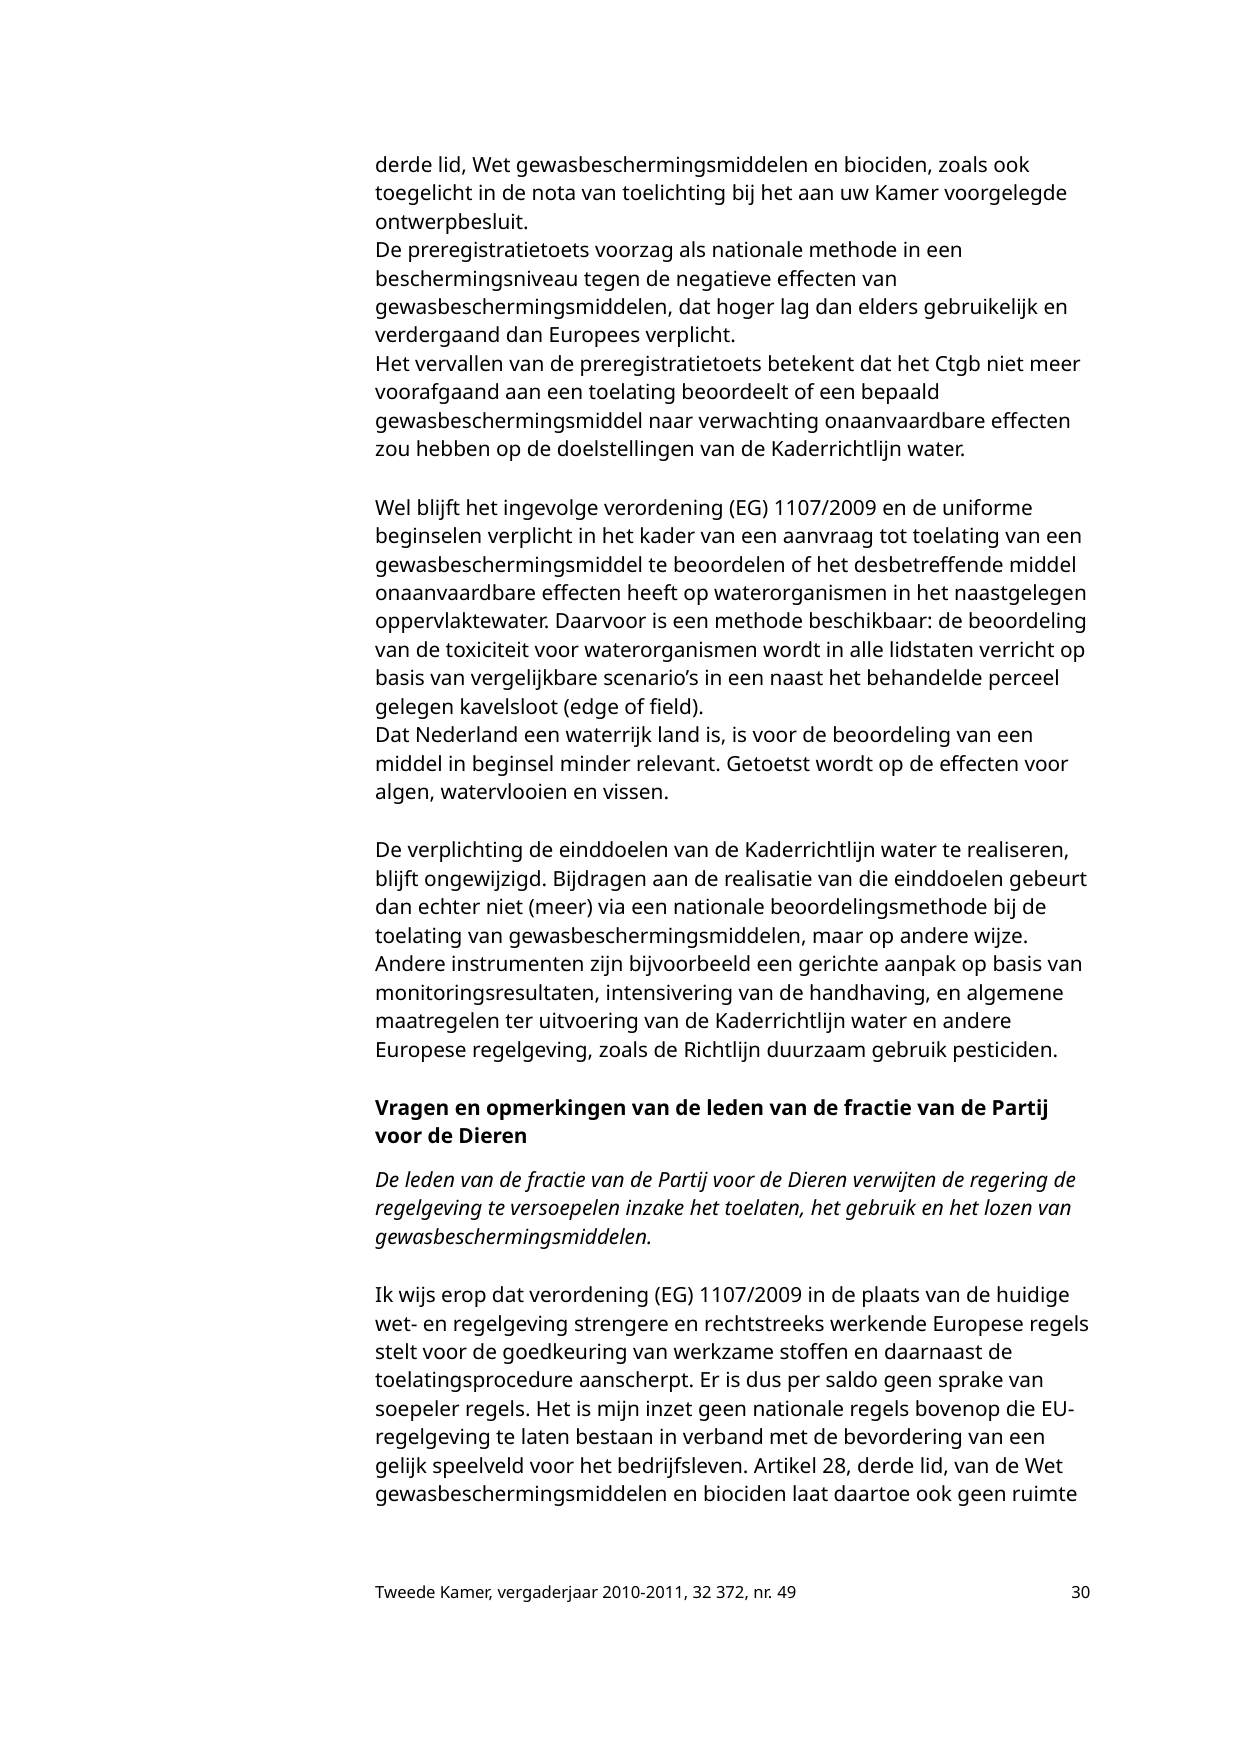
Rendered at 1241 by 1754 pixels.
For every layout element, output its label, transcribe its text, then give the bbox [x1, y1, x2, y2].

text derde lid, Wet gewasbeschermingsmiddelen en biociden, zoals ook toegelicht in de nota van toelichting bij het aan uw Kamer voorgelegde ontwerpbesluit. [375, 150, 1090, 235]
text De leden van de fractie van de Partij voor de Dieren verwijten de regering de regelgeving te versoepelen inzake het toelaten, het gebruik en het lozen van gewasbeschermingsmiddelen. [375, 1165, 1090, 1250]
text Het vervallen van de preregistratietoets betekent dat het Ctgb niet meer voorafgaand aan een toelating beoordeelt of een bepaald gewasbeschermingsmiddel naar verwachting onaanvaardbare effecten zou hebben op de doelstellingen van de Kaderrichtlijn water. [375, 349, 1090, 463]
text Dat Nederland een waterrijk land is, is voor de beoordeling van een middel in beginsel minder relevant. Getoetst wordt op de effecten voor algen, watervlooien en vissen. [375, 720, 1090, 806]
text Vragen en opmerkingen van de leden van de fractie van de Partij voor de Dieren [375, 1093, 1090, 1150]
text De preregistratietoets voorzag als nationale methode in een beschermingsniveau tegen de negatieve effecten van gewasbeschermingsmiddelen, dat hoger lag dan elders gebruikelijk en verdergaand dan Europees verplicht. [375, 235, 1090, 349]
text Ik wijs erop dat verordening (EG) 1107/2009 in de plaats van de huidige wet- en regelgeving strengere en rechtstreeks werkende Europese regels stelt voor de goedkeuring van werkzame stoffen en daarnaast de toelatingsprocedure aanscherpt. Er is dus per saldo geen sprake van soepeler regels. Het is mijn inzet geen nationale regels bovenop die EU-regelgeving te laten bestaan in verband met de bevordering van een gelijk speelveld voor het bedrijfsleven. Artikel 28, derde lid, van de Wet gewasbeschermingsmiddelen en biociden laat daartoe ook geen ruimte [375, 1280, 1090, 1508]
text De verplichting de einddoelen van de Kaderrichtlijn water te realiseren, blijft ongewijzigd. Bijdragen aan de realisatie van die einddoelen gebeurt dan echter niet (meer) via een nationale beoordelingsmethode bij de toelating van gewasbeschermingsmiddelen, maar op andere wijze. Andere instrumenten zijn bijvoorbeeld een gerichte aanpak op basis van monitoringsresultaten, intensivering van de handhaving, en algemene maatregelen ter uitvoering van de Kaderrichtlijn water en andere Europese regelgeving, zoals de Richtlijn duurzaam gebruik pesticiden. [375, 836, 1090, 1063]
text Wel blijft het ingevolge verordening (EG) 1107/2009 en de uniforme beginselen verplicht in het kader van een aanvraag tot toelating van een gewasbeschermingsmiddel te beoordelen of het desbetreffende middel onaanvaardbare effecten heeft op waterorganismen in het naastgelegen oppervlaktewater. Daarvoor is een methode beschikbaar: de beoordeling van de toxiciteit voor waterorganismen wordt in alle lidstaten verricht op basis van vergelijkbare scenario’s in een naast het behandelde perceel gelegen kavelsloot (edge of field). [375, 493, 1090, 720]
